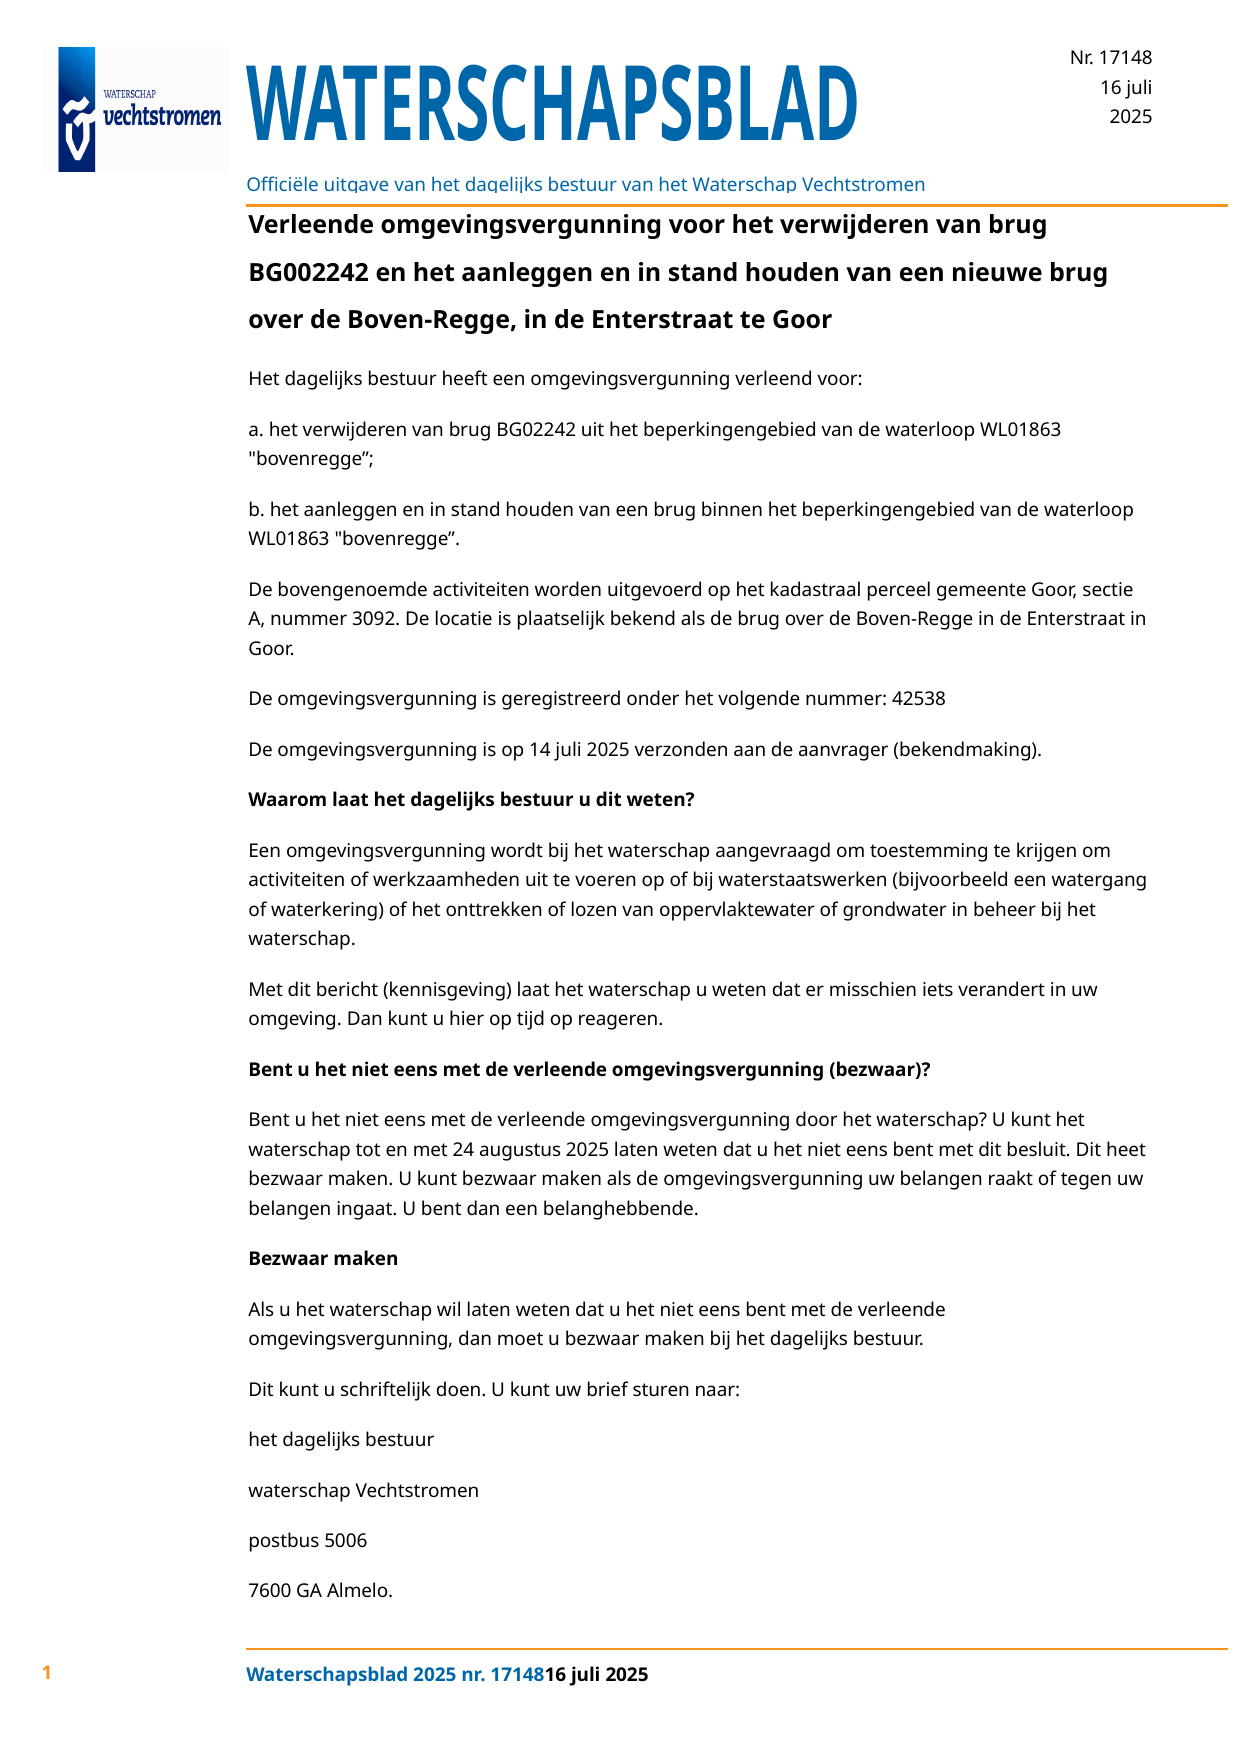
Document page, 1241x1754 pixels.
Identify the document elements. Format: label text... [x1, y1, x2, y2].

text De omgevingsvergunning is op 14 juli 2025 verzonden aan de aanvrager (bekendmaking). [248, 736, 1152, 762]
text Met dit bericht (kennisgeving) laat het waterschap u weten dat er misschien iets verandert in uw omgeving. Dan kunt u hier op tijd op reageren. [248, 976, 1152, 1031]
text Waarom laat het dagelijks bestuur u dit weten? [248, 786, 1152, 812]
text het dagelijks bestuur [248, 1426, 1152, 1452]
text Verleende omgevingsvergunning voor het verwijderen van brug BG002242 en het aanleggen en in stand houden van een nieuwe brug over de Boven-Regge, in de Enterstraat te Goor [248, 207, 1152, 336]
text waterschap Vechtstromen [248, 1477, 1152, 1502]
text a. het verwijderen van brug BG02242 uit het beperkingengebied van de waterloop WL01863 "bovenregge”; [248, 416, 1152, 471]
text Bezwaar maken [248, 1246, 1152, 1271]
text postbus 5006 [248, 1527, 1152, 1553]
text Dit kunt u schriftelijk doen. U kunt uw brief sturen naar: [248, 1376, 1152, 1402]
text Het dagelijks bestuur heeft een omgevingsvergunning verleend voor: [248, 366, 1152, 391]
text b. het aanleggen en in stand houden van een brug binnen het beperkingengebied van de waterloop WL01863 "bovenregge”. [248, 496, 1152, 551]
text De bovengenoemde activiteiten worden uitgevoerd op het kadastraal perceel gemeente Goor, sectie A, nummer 3092. De locatie is plaatselijk bekend als de brug over de Boven-Regge in de Enterstraat in Goor. [248, 576, 1152, 661]
text Bent u het niet eens met de verleende omgevingsvergunning door het waterschap? U kunt het waterschap tot en met 24 augustus 2025 laten weten dat u het niet eens bent met dit besluit. Dit heet bezwaar maken. U kunt bezwaar maken als de omgevingsvergunning uw belangen raakt of tegen uw belangen ingaat. U bent dan een belanghebbende. [248, 1106, 1152, 1221]
text Bent u het niet eens met de verleende omgevingsvergunning (bezwaar)? [248, 1056, 1152, 1082]
text De omgevingsvergunning is geregistreerd onder het volgende nummer: 42538 [248, 686, 1152, 711]
text Als u het waterschap wil laten weten dat u het niet eens bent met de verleende omgevingsvergunning, dan moet u bezwaar maken bij het dagelijks bestuur. [248, 1296, 1152, 1351]
text Een omgevingsvergunning wordt bij het waterschap aangevraagd om toestemming te krijgen om activiteiten of werkzaamheden uit te voeren op of bij waterstaatswerken (bijvoorbeeld een watergang of waterkering) of het onttrekken of lozen van oppervlaktewater of grondwater in beheer bij het waterschap. [248, 837, 1152, 951]
picture [41, 47, 231, 172]
text 7600 GA Almelo. [248, 1578, 1152, 1603]
